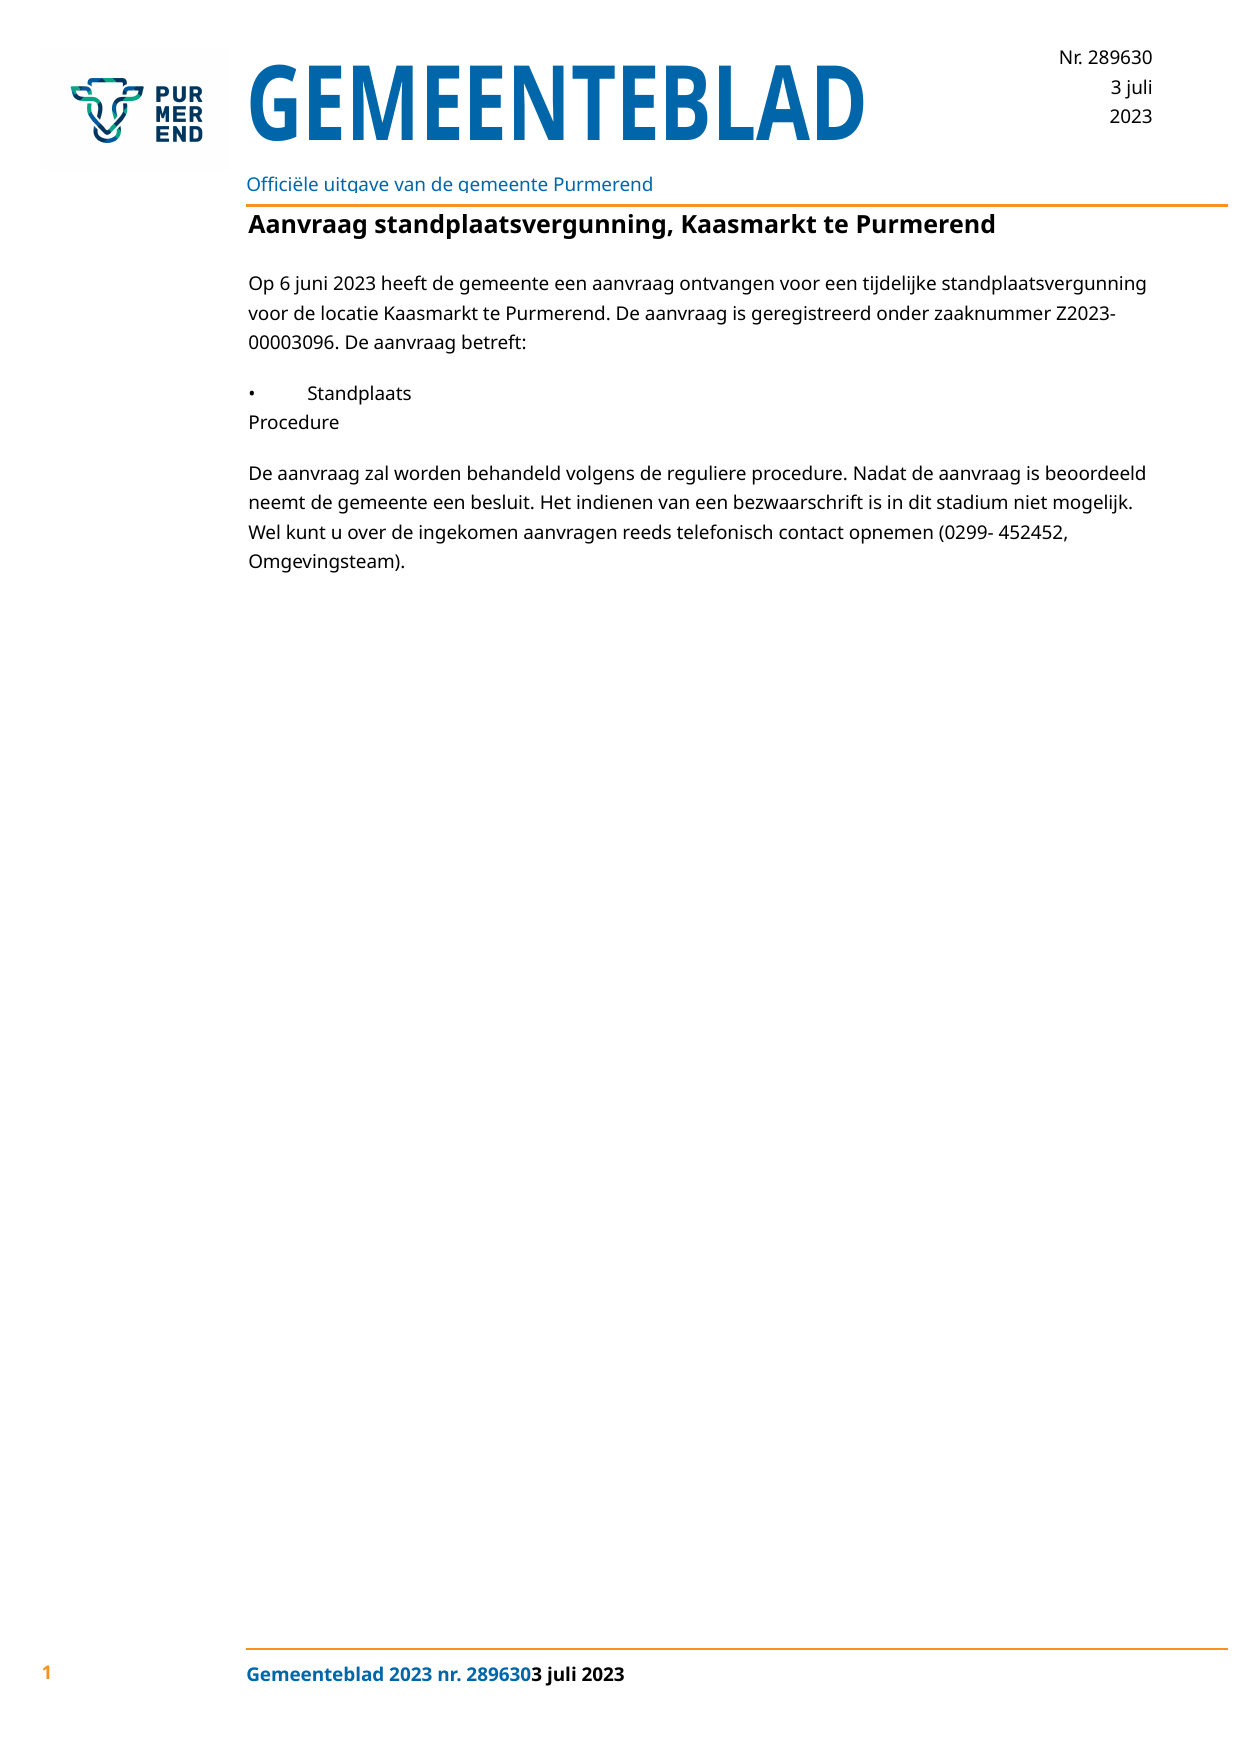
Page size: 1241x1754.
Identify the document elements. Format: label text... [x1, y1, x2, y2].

picture [41, 47, 231, 172]
list Standplaats [248, 380, 1152, 406]
text Aanvraag standplaatsvergunning, Kaasmarkt te Purmerend [248, 207, 1152, 241]
text Op 6 juni 2023 heeft de gemeente een aanvraag ontvangen voor een tijdelijke standplaatsvergunning voor de locatie Kaasmarkt te Purmerend. De aanvraag is geregistreerd onder zaaknummer Z2023-00003096. De aanvraag betreft: [248, 270, 1152, 355]
text De aanvraag zal worden behandeld volgens de reguliere procedure. Nadat de aanvraag is beoordeeld neemt de gemeente een besluit. Het indienen van een bezwaarschrift is in dit stadium niet mogelijk. Wel kunt u over de ingekomen aanvragen reeds telefonisch contact opnemen (0299- 452452, Omgevingsteam). [248, 460, 1152, 574]
text Procedure [248, 409, 1152, 435]
